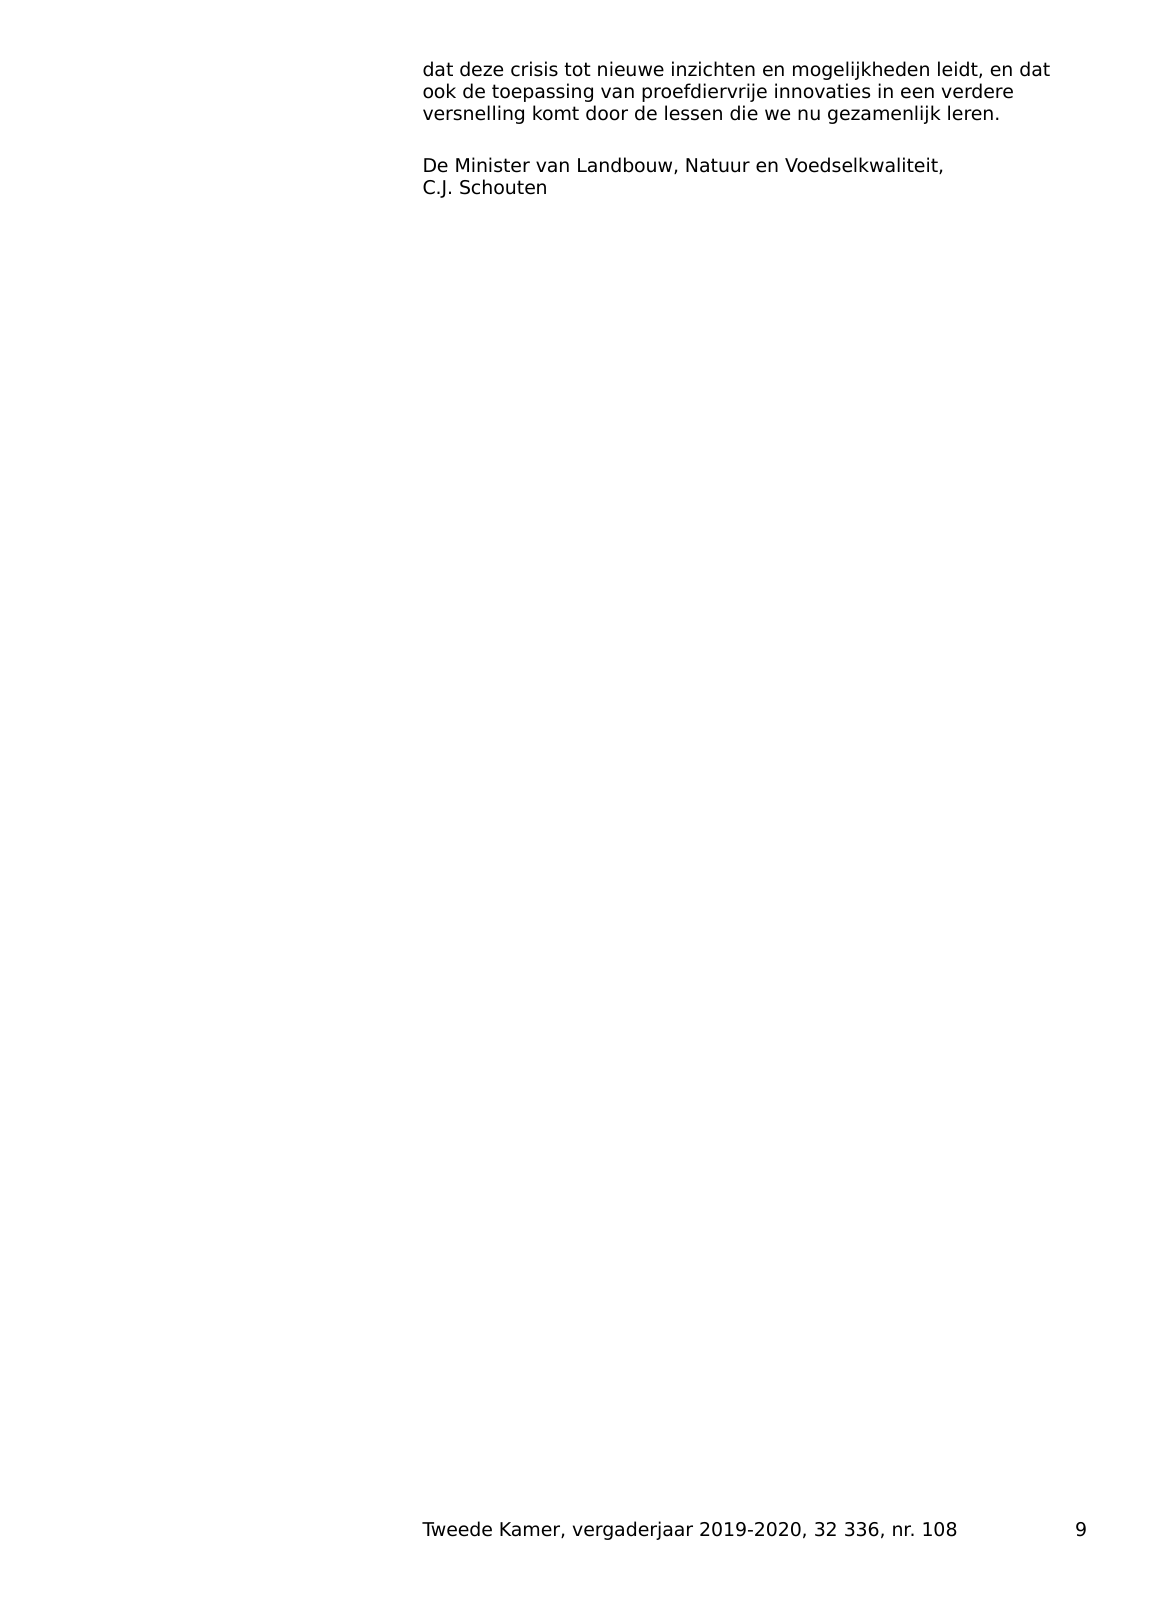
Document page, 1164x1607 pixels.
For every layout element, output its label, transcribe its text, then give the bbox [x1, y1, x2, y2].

text dat deze crisis tot nieuwe inzichten en mogelijkheden leidt, en dat ook de toepassing van proefdiervrije innovaties in een verdere versnelling komt door de lessen die we nu gezamenlijk leren. [422, 59, 1087, 125]
text De Minister van Landbouw, Natuur en Voedselkwaliteit, C.J. Schouten [422, 155, 1087, 199]
